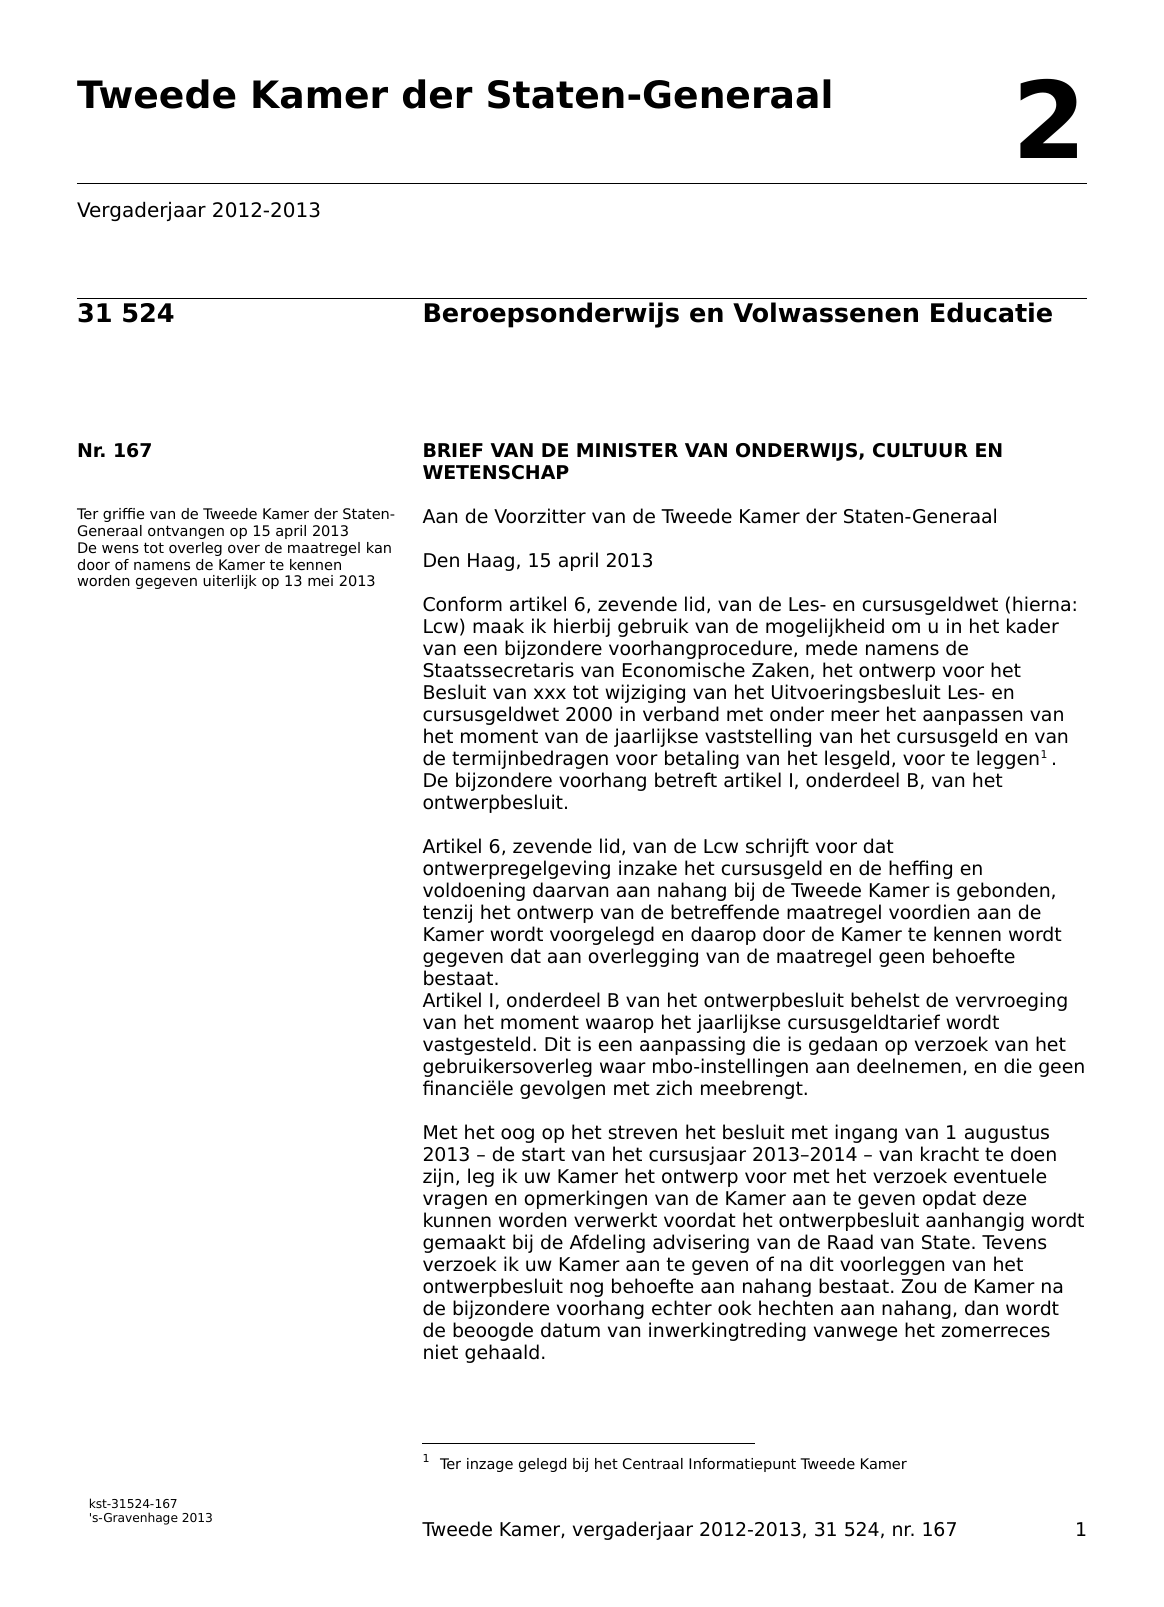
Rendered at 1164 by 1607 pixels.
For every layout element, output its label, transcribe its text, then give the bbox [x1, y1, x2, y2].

text 's-Gravenhage 2013 [88, 1511, 323, 1525]
text Met het oog op het streven het besluit met ingang van 1 augustus 2013 – de start van het cursusjaar 2013–2014 – van kracht te doen zijn, leg ik uw Kamer het ontwerp voor met het verzoek eventuele vragen en opmerkingen van de Kamer aan te geven opdat deze kunnen worden verwerkt voordat het ontwerpbesluit aanhangig wordt gemaakt bij de Afdeling advisering van de Raad van State. Tevens verzoek ik uw Kamer aan te geven of na dit voorleggen van het ontwerpbesluit nog behoefte aan nahang bestaat. Zou de Kamer na de bijzondere voorhang echter ook hechten aan nahang, dan wordt de beoogde datum van inwerkingtreding vanwege het zomerreces niet gehaald. [422, 1122, 1087, 1364]
text Ter inzage gelegd bij het Centraal Informatiepunt Tweede Kamer [422, 1452, 1087, 1474]
text kst-31524-167 [88, 1497, 323, 1511]
text Conform artikel 6, zevende lid, van de Les- en cursusgeldwet (hierna: Lcw) maak ik hierbij gebruik van de mogelijkheid om u in het kader van een bijzondere voorhangprocedure, mede namens de Staatssecretaris van Economische Zaken, het ontwerp voor het Besluit van xxx tot wijziging van het Uitvoeringsbesluit Les- en cursusgeldwet 2000 in verband met onder meer het aanpassen van het moment van de jaarlijkse vaststelling van het cursusgeld en van de termijnbedragen voor betaling van het lesgeld, voor te leggen. De bijzondere voorhang betreft artikel I, onderdeel B, van het ontwerpbesluit. [422, 594, 1087, 814]
text Artikel 6, zevende lid, van de Lcw schrijft voor dat ontwerpregelgeving inzake het cursusgeld en de heffing en voldoening daarvan aan nahang bij de Tweede Kamer is gebonden, tenzij het ontwerp van de betreffende maatregel voordien aan de Kamer wordt voorgelegd en daarop door de Kamer te kennen wordt gegeven dat aan overlegging van de maatregel geen behoefte bestaat. [422, 836, 1087, 990]
text De wens tot overleg over de maatregel kan door of namens de Kamer te kennen worden gegeven uiterlijk op 13 mei 2013 [77, 539, 399, 590]
subtitle 31 524 Beroepsonderwijs en Volwassenen Educatie [77, 299, 1087, 329]
subtitle Nr. 167 BRIEF VAN DE MINISTER VAN ONDERWIJS, CULTUUR EN WETENSCHAP [77, 440, 1087, 484]
text Artikel I, onderdeel B van het ontwerpbesluit behelst de vervroeging van het moment waarop het jaarlijkse cursusgeldtarief wordt vastgesteld. Dit is een aanpassing die is gedaan op verzoek van het gebruikersoverleg waar mbo-instellingen aan deelnemen, en die geen financiële gevolgen met zich meebrengt. [422, 990, 1087, 1100]
text Den Haag, 15 april 2013 [422, 550, 1087, 572]
text Ter griffie van de Tweede Kamer der Staten-Generaal ontvangen op 15 april 2013 [77, 506, 399, 539]
table_cell Vergaderjaar 2012-2013 [77, 184, 1087, 298]
table_header 2 [886, 59, 1087, 183]
table_header Tweede Kamer der Staten-Generaal [77, 59, 886, 183]
text Aan de Voorzitter van de Tweede Kamer der Staten-Generaal [422, 506, 1087, 528]
